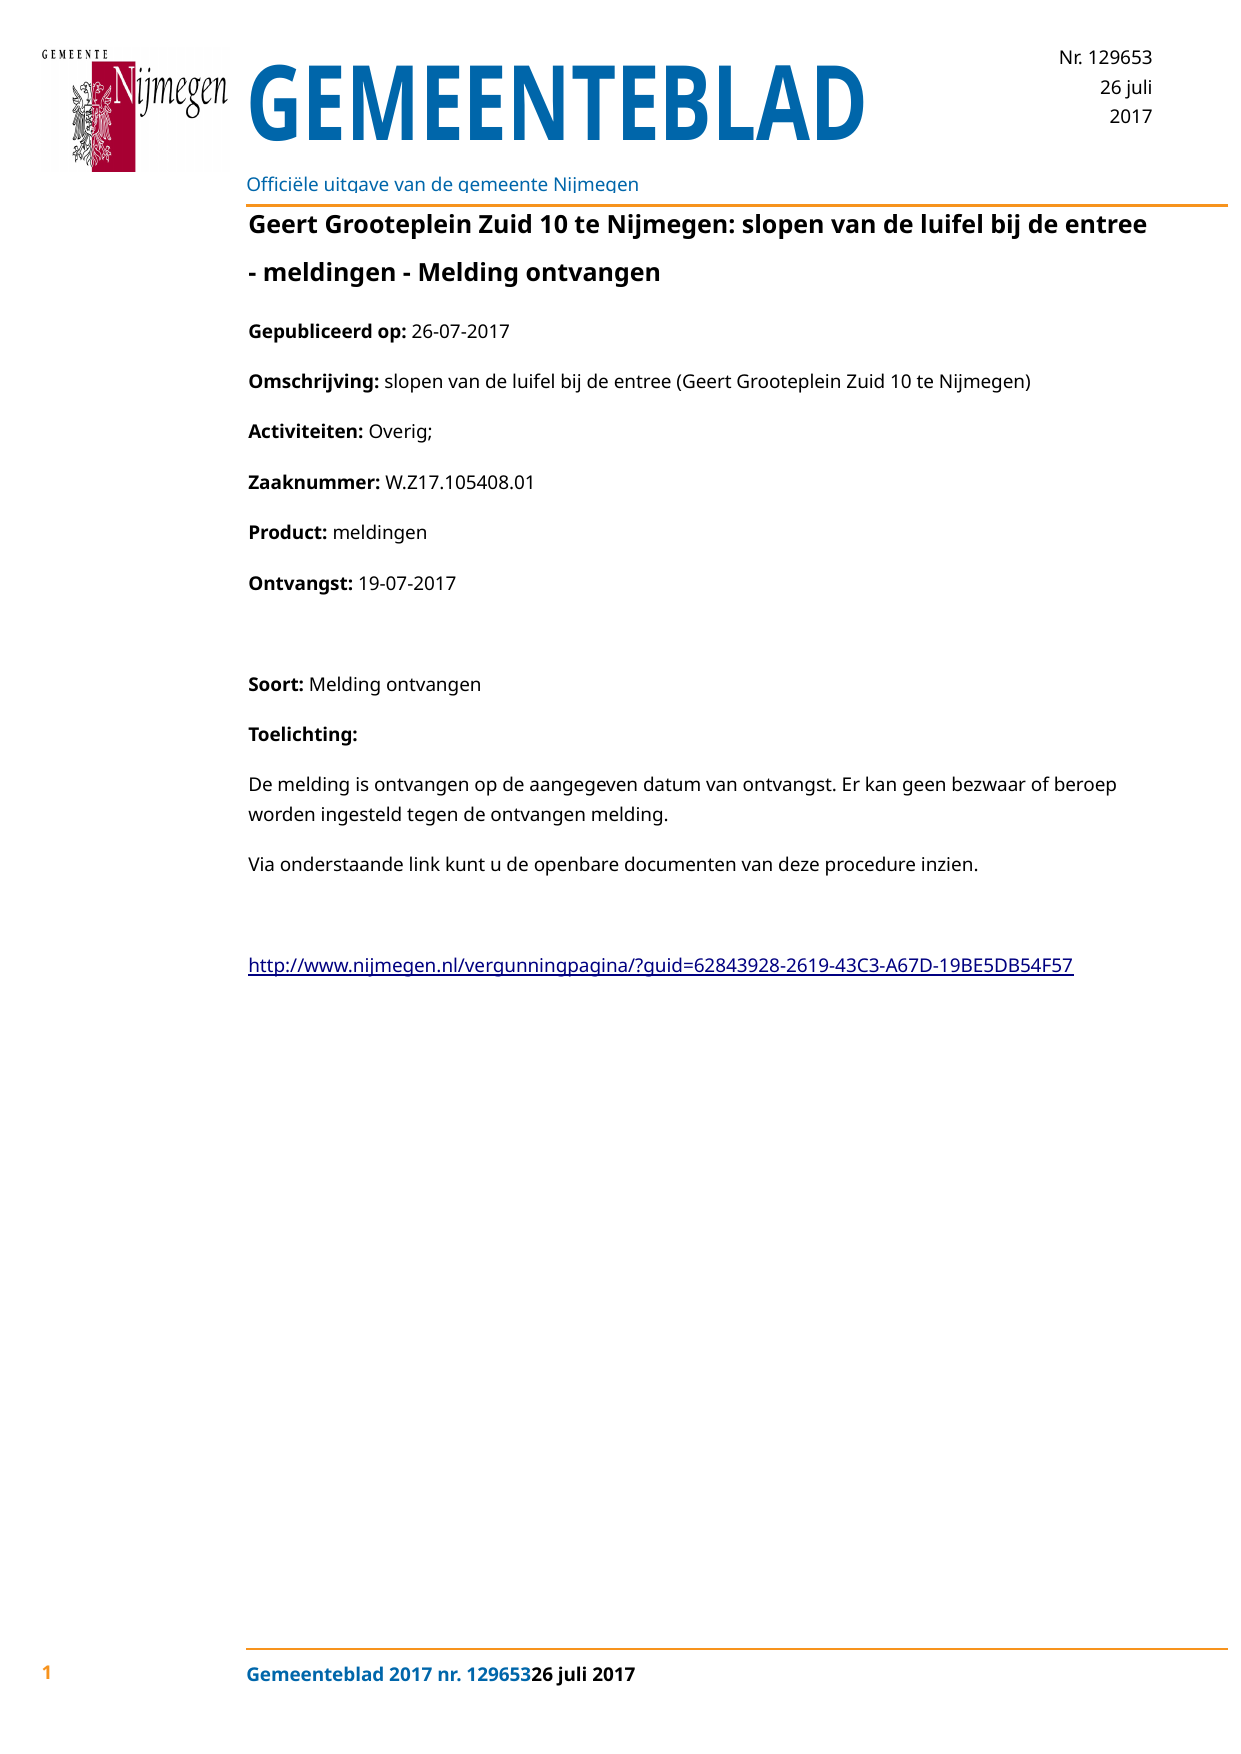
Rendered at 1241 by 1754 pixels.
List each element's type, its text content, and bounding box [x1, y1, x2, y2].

text Soort: Melding ontvangen [248, 671, 1152, 697]
text http://www.nijmegen.nl/vergunningpagina/?guid=62843928-2619-43C3-A67D-19BE5DB54F57 [248, 952, 1152, 978]
text Via onderstaande link kunt u de openbare documenten van deze procedure inzien. [248, 852, 1152, 877]
text Product: meldingen [248, 519, 1152, 545]
picture [41, 47, 231, 172]
text Geert Grooteplein Zuid 10 te Nijmegen: slopen van de luifel bij de entree - meldingen - Melding ontvangen [248, 207, 1152, 288]
text Ontvangst: 19-07-2017 [248, 570, 1152, 596]
text De melding is ontvangen op de aangegeven datum van ontvangst. Er kan geen bezwaar of beroep worden ingesteld tegen de ontvangen melding. [248, 772, 1152, 827]
text Gepubliceerd op: 26-07-2017 [248, 318, 1152, 344]
text Omschrijving: slopen van de luifel bij de entree (Geert Grooteplein Zuid 10 te Nijmegen) [248, 368, 1152, 394]
text Zaaknummer: W.Z17.105408.01 [248, 469, 1152, 495]
text Activiteiten: Overig; [248, 419, 1152, 444]
text Toelichting: [248, 721, 1152, 747]
